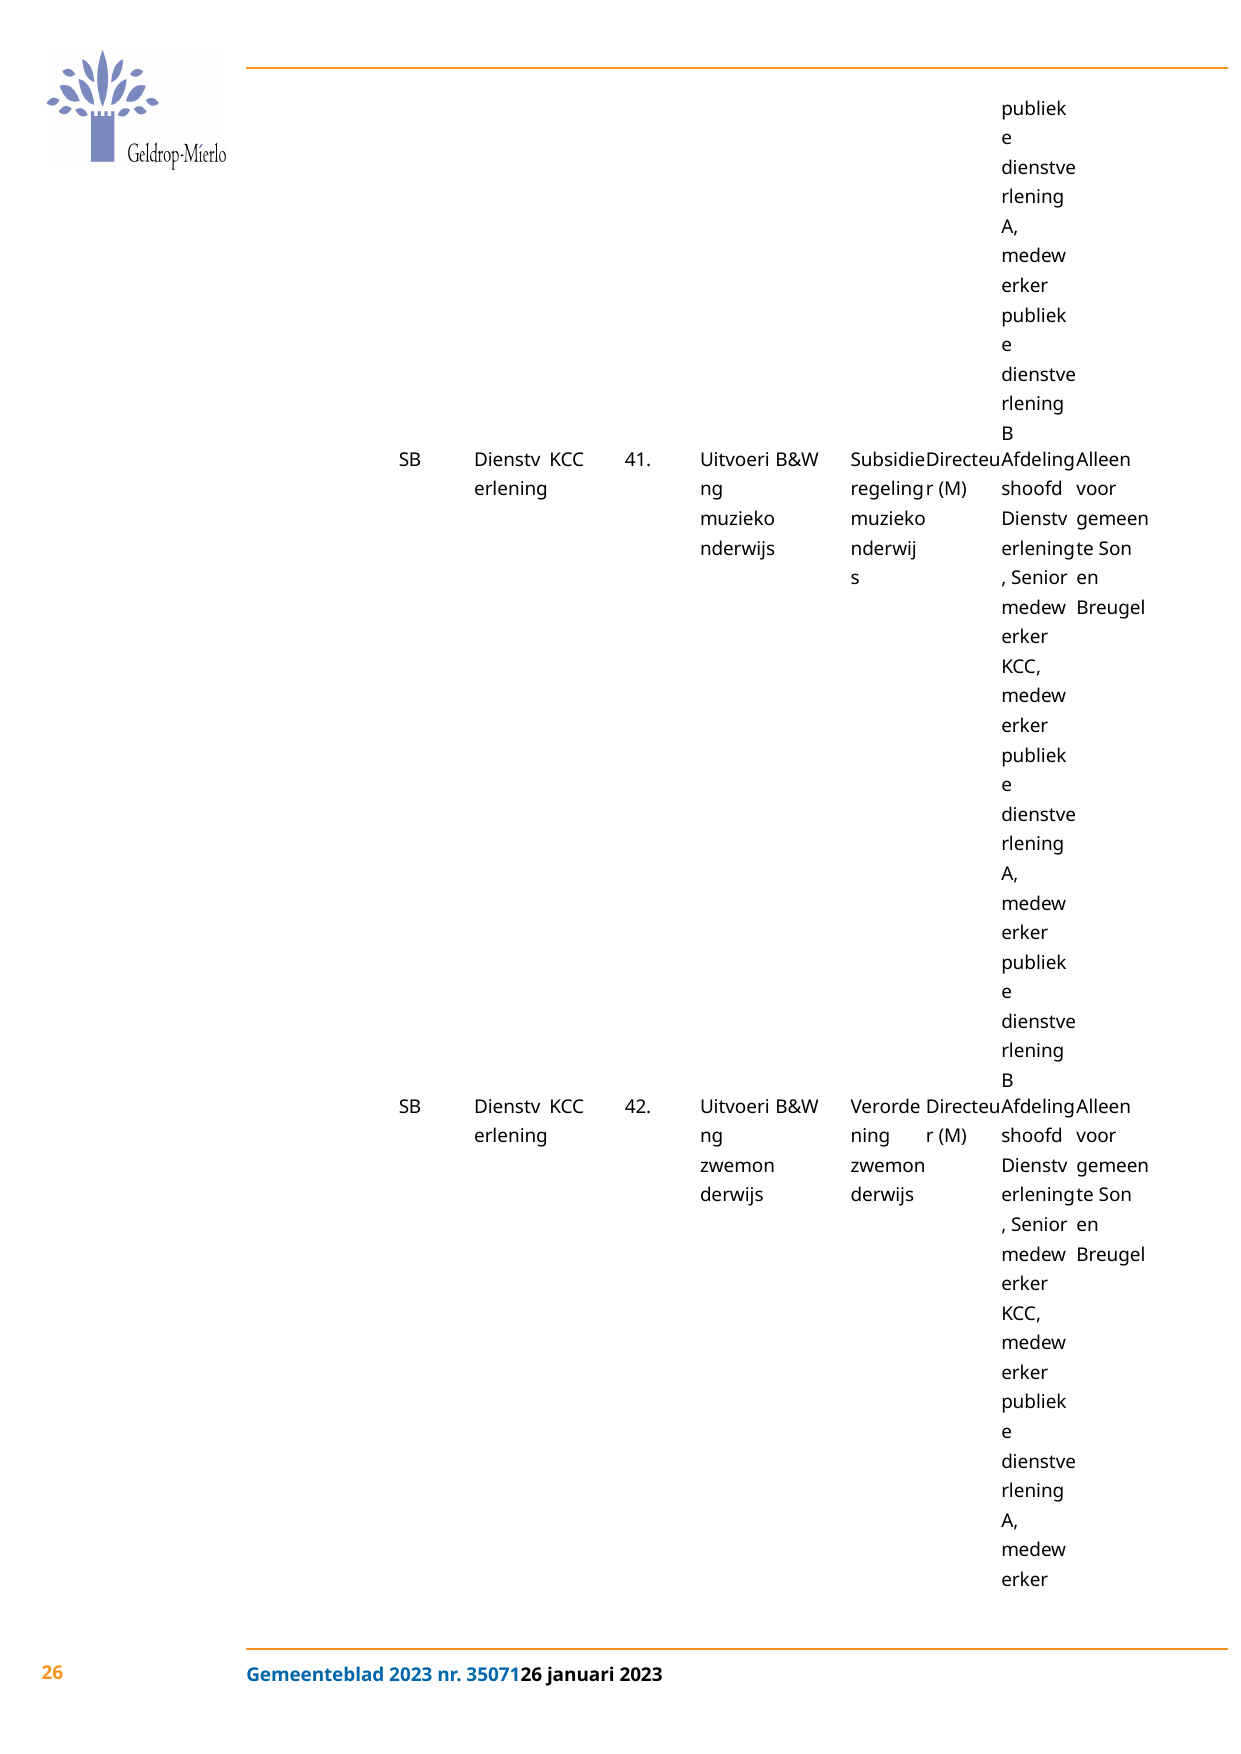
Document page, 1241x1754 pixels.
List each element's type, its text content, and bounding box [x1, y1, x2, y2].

table_cell Alleen voor gemeente Son en Breugel [1076, 1093, 1152, 1592]
table_cell B&W [775, 446, 850, 1093]
table_cell [248, 1093, 323, 1592]
table_cell [474, 95, 549, 446]
table_cell [323, 446, 398, 1093]
table_cell [549, 95, 624, 446]
table_cell [700, 95, 775, 446]
table_cell Dienstverlening [474, 1093, 549, 1592]
table_cell Afdelingshoofd Dienstverlening, Senior medewerker KCC, medewerker publieke dienstverlening A, medewerker [1001, 1093, 1076, 1592]
table_cell Afdelingshoofd Dienstverlening, Senior medewerker KCC, medewerker publieke dienstverlening A, medewerker publieke dienstverlening B [1001, 446, 1076, 1093]
table_cell Uitvoering muziekonderwijs [700, 446, 775, 1093]
table_cell Subsidieregeling muziekonderwijs [850, 446, 926, 1093]
table_cell [399, 95, 474, 446]
table_cell SB [399, 1093, 474, 1592]
table_cell [775, 95, 850, 446]
table_cell [926, 95, 1001, 446]
table_cell SB [399, 446, 474, 1093]
table_cell Verordening zwemonderwijs [850, 1093, 926, 1592]
table_cell Directeur (M) [926, 446, 1001, 1093]
table_cell [1076, 95, 1152, 446]
table_cell 41. [625, 446, 700, 1093]
table_cell [323, 1093, 398, 1592]
table_cell Alleen voor gemeente Son en Breugel [1076, 446, 1152, 1093]
table_cell KCC [549, 446, 624, 1093]
table_cell [850, 95, 926, 446]
table_cell Directeur (M) [926, 1093, 1001, 1592]
table_cell KCC [549, 1093, 624, 1592]
table_cell [625, 95, 700, 446]
table_cell [248, 446, 323, 1093]
table_cell publieke dienstverlening A, medewerker publieke dienstverlening B [1001, 95, 1076, 446]
table_cell Uitvoering zwemonderwijs [700, 1093, 775, 1592]
picture [41, 47, 231, 172]
table_cell B&W [775, 1093, 850, 1592]
table_cell [323, 95, 398, 446]
table_cell 42. [625, 1093, 700, 1592]
table_cell [248, 95, 323, 446]
table_cell Dienstverlening [474, 446, 549, 1093]
